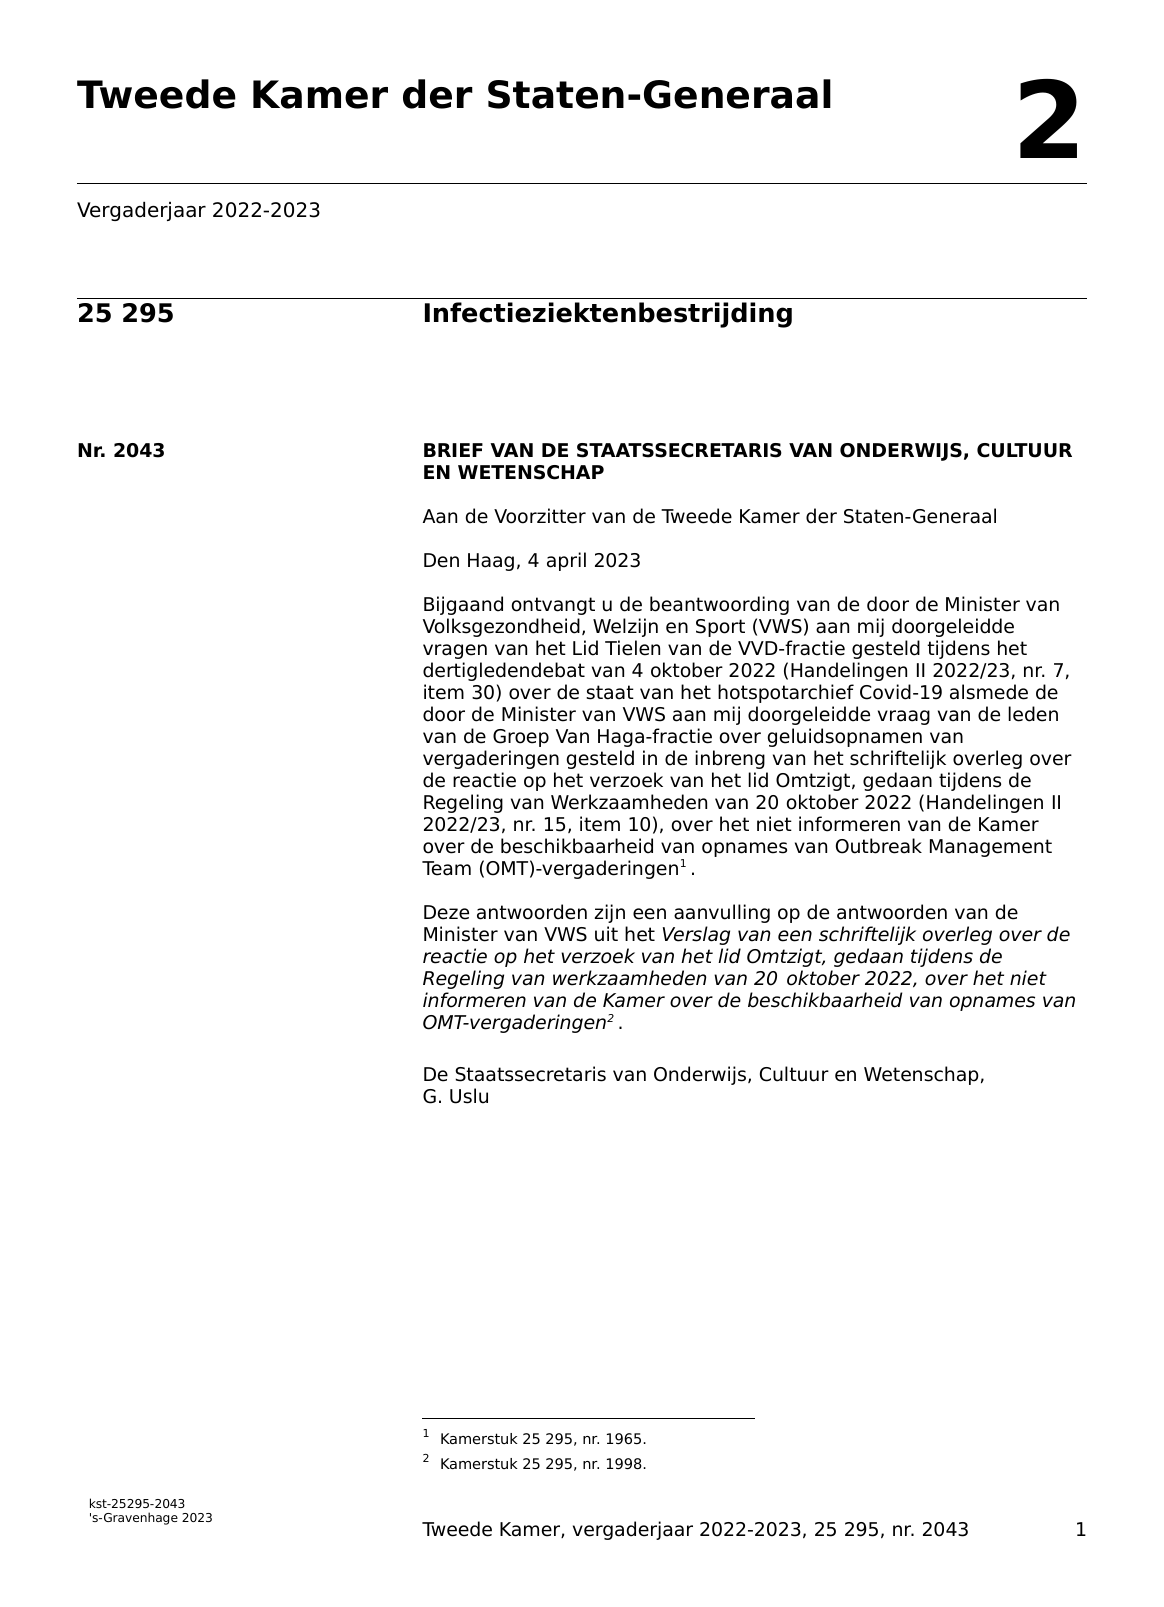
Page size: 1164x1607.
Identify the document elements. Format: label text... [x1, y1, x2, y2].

table_cell Vergaderjaar 2022-2023 [77, 184, 1087, 298]
text Deze antwoorden zijn een aanvulling op de antwoorden van de Minister van VWS uit het Verslag van een schriftelijk overleg over de reactie op het verzoek van het lid Omtzigt, gedaan tijdens de Regeling van werkzaamheden van 20 oktober 2022, over het niet informeren van de Kamer over de beschikbaarheid van opnames van OMT-vergaderingen. [422, 902, 1087, 1034]
text kst-25295-2043 [88, 1497, 323, 1511]
subtitle 25 295 Infectieziektenbestrijding [77, 299, 1087, 329]
subtitle Nr. 2043 BRIEF VAN DE STAATSSECRETARIS VAN ONDERWIJS, CULTUUR EN WETENSCHAP [77, 440, 1087, 484]
text Kamerstuk 25 295, nr. 1998. [422, 1452, 1087, 1474]
table_header Tweede Kamer der Staten-Generaal [77, 59, 886, 183]
text 's-Gravenhage 2023 [88, 1511, 323, 1525]
text Aan de Voorzitter van de Tweede Kamer der Staten-Generaal [422, 506, 1087, 528]
text De Staatssecretaris van Onderwijs, Cultuur en Wetenschap, G. Uslu [422, 1064, 1087, 1108]
table_header 2 [886, 59, 1087, 183]
text Bijgaand ontvangt u de beantwoording van de door de Minister van Volksgezondheid, Welzijn en Sport (VWS) aan mij doorgeleidde vragen van het Lid Tielen van de VVD-fractie gesteld tijdens het dertigledendebat van 4 oktober 2022 (Handelingen II 2022/23, nr. 7, item 30) over de staat van het hotspotarchief Covid-19 alsmede de door de Minister van VWS aan mij doorgeleidde vraag van de leden van de Groep Van Haga-fractie over geluidsopnamen van vergaderingen gesteld in de inbreng van het schriftelijk overleg over de reactie op het verzoek van het lid Omtzigt, gedaan tijdens de Regeling van Werkzaamheden van 20 oktober 2022 (Handelingen II 2022/23, nr. 15, item 10), over het niet informeren van de Kamer over de beschikbaarheid van opnames van Outbreak Management Team (OMT)-vergaderingen. [422, 594, 1087, 880]
text Den Haag, 4 april 2023 [422, 550, 1087, 572]
text Kamerstuk 25 295, nr. 1965. [422, 1427, 1087, 1449]
